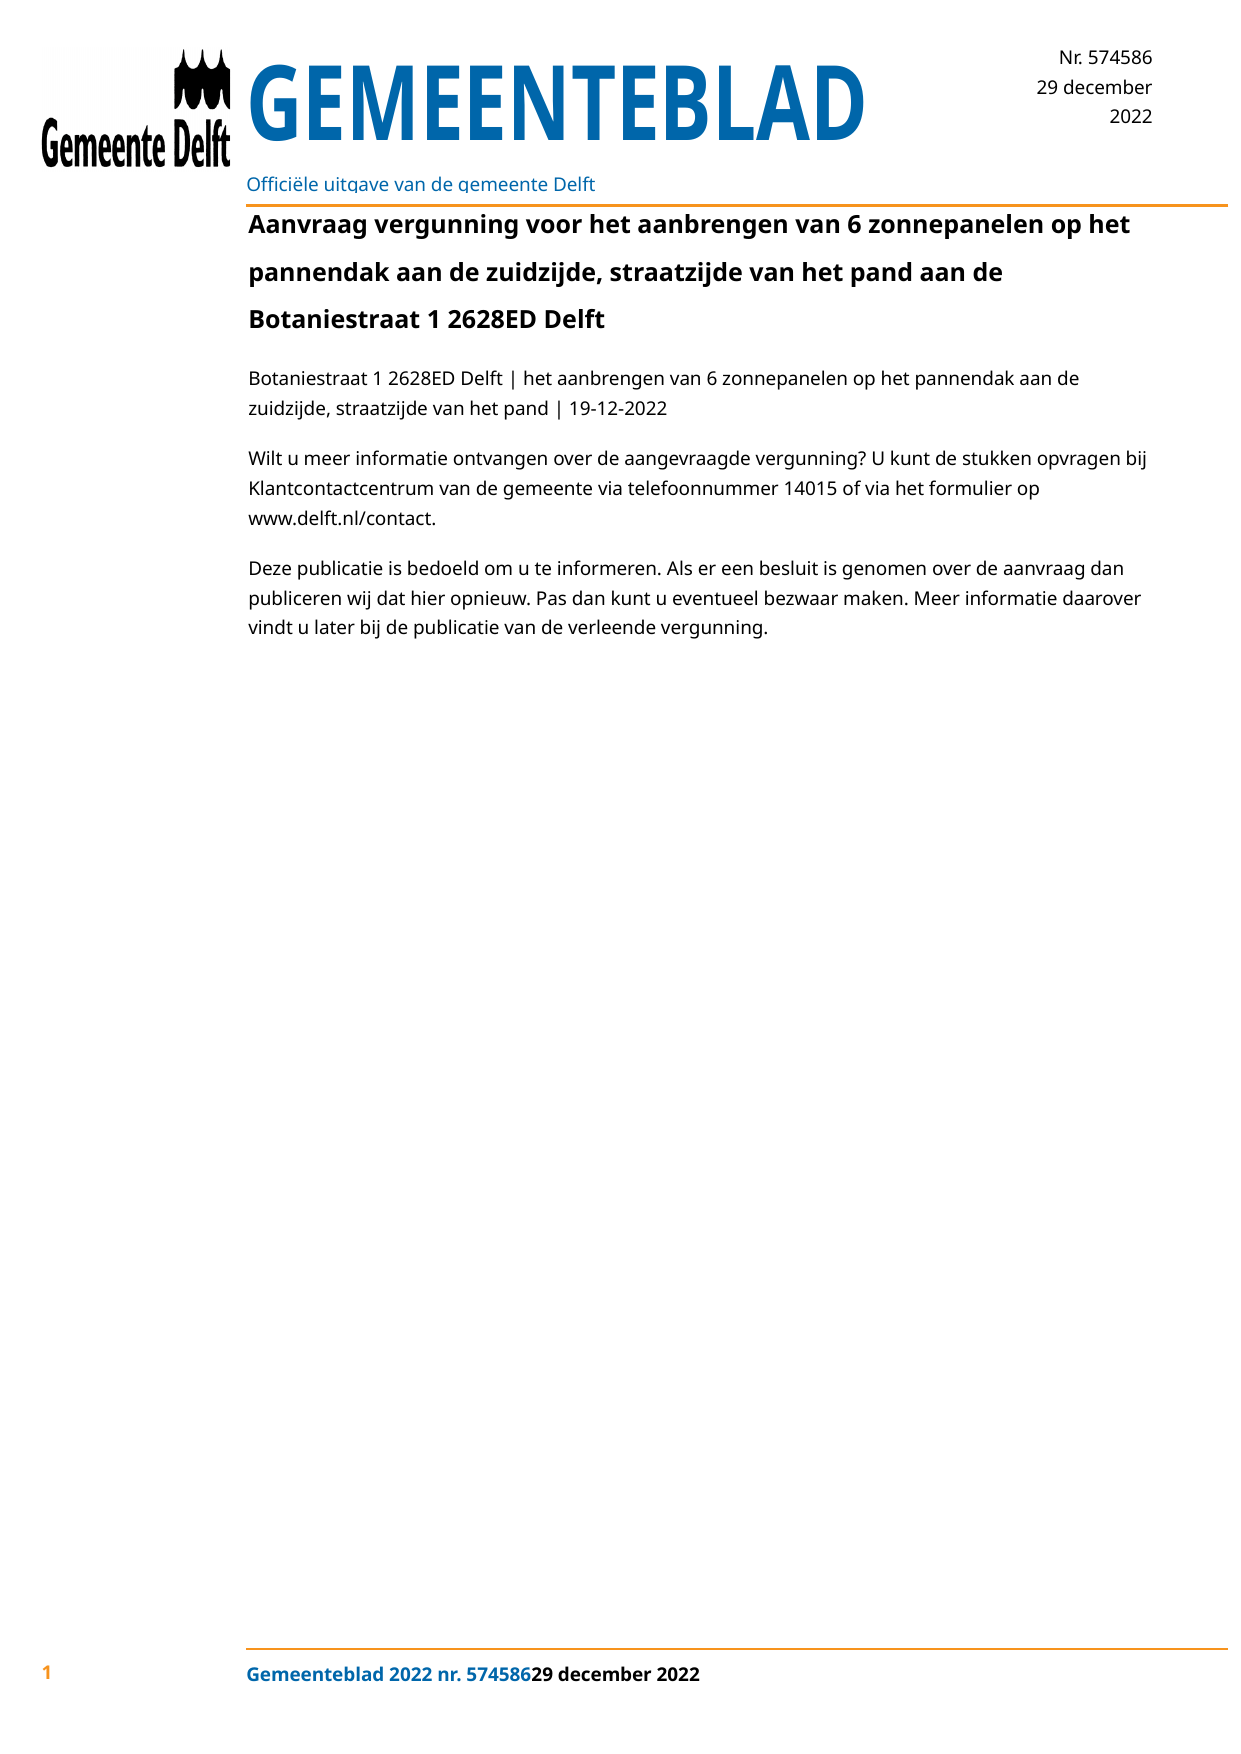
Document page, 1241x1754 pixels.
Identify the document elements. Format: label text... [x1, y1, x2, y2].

text Aanvraag vergunning voor het aanbrengen van 6 zonnepanelen op het pannendak aan de zuidzijde, straatzijde van het pand aan de Botaniestraat 1 2628ED Delft [248, 207, 1152, 336]
text Wilt u meer informatie ontvangen over de aangevraagde vergunning? U kunt de stukken opvragen bij Klantcontactcentrum van de gemeente via telefoonnummer 14015 of via het formulier op www.delft.nl/contact. [248, 446, 1152, 530]
text Deze publicatie is bedoeld om u te informeren. Als er een besluit is genomen over de aanvraag dan publiceren wij dat hier opnieuw. Pas dan kunt u eventueel bezwaar maken. Meer informatie daarover vindt u later bij de publicatie van de verleende vergunning. [248, 555, 1152, 640]
picture [41, 47, 231, 172]
text Botaniestraat 1 2628ED Delft | het aanbrengen van 6 zonnepanelen op het pannendak aan de zuidzijde, straatzijde van het pand | 19-12-2022 [248, 366, 1152, 421]
